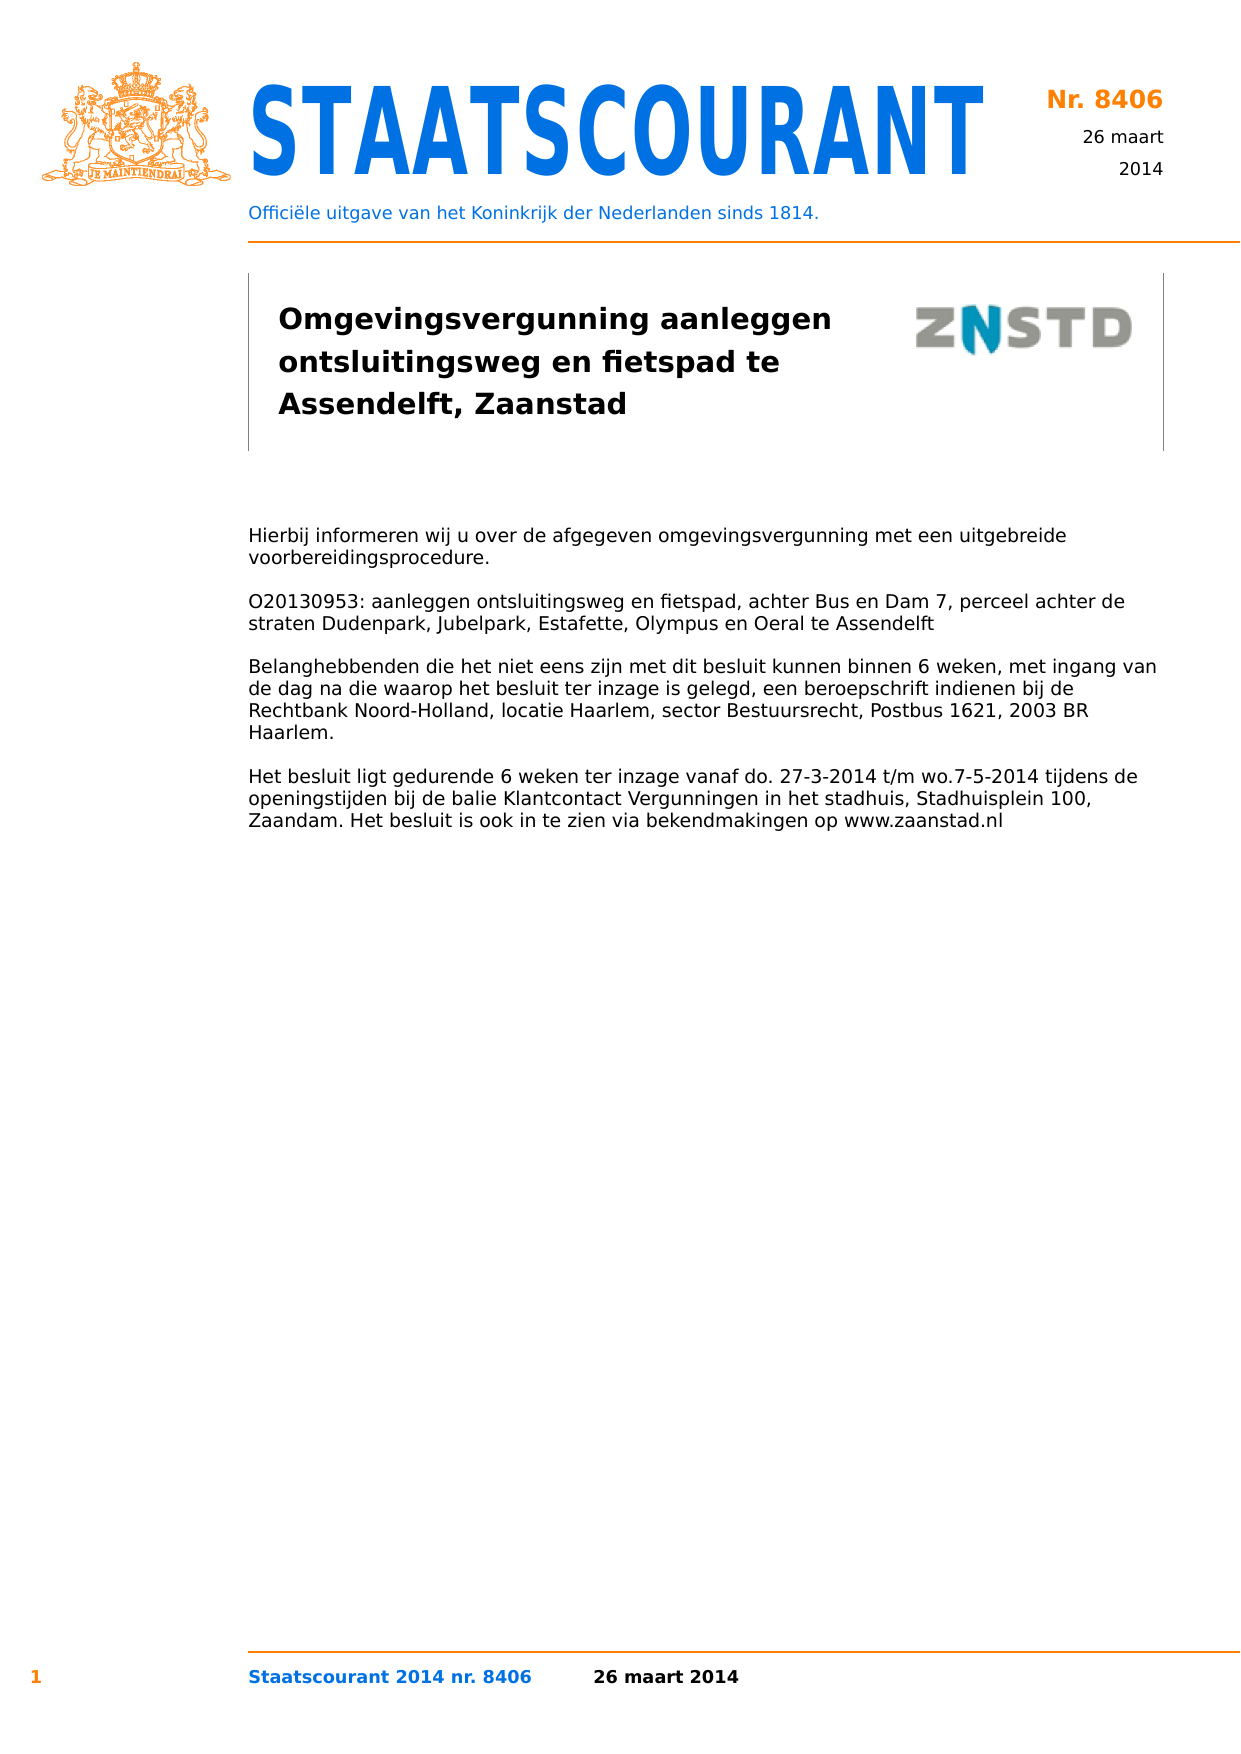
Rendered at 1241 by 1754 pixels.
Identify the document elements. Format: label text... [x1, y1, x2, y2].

text Belanghebbenden die het niet eens zijn met dit besluit kunnen binnen 6 weken, met ingang van de dag na die waarop het besluit ter inzage is gelegd, een beroepschrift indienen bij de Rechtbank Noord-Holland, locatie Haarlem, sector Bestuursrecht, Postbus 1621, 2003 BR Haarlem. [248, 656, 1163, 744]
table_header STAATSCOURANT [248, 62, 998, 203]
subtitle Omgevingsvergunning aanleggen ontsluitingsweg en fietspad te Assendelft, Zaanstad [249, 273, 1163, 451]
table_cell Officiële uitgave van het Koninkrijk der Nederlanden sinds 1814. [248, 203, 1240, 241]
table_cell 2014 [998, 153, 1240, 203]
picture [914, 302, 1134, 356]
picture [41, 62, 231, 186]
table_cell 26 maart [998, 121, 1240, 153]
text Het besluit ligt gedurende 6 weken ter inzage vanaf do. 27-3-2014 t/m wo.7-5-2014 tijdens de openingstijden bij de balie Klantcontact Vergunningen in het stadhuis, Stadhuisplein 100, Zaandam. Het besluit is ook in te zien via bekendmakingen op www.zaanstad.nl [248, 766, 1163, 832]
table_header Nr. 8406 [998, 62, 1240, 121]
text Hierbij informeren wij u over de afgegeven omgevingsvergunning met een uitgebreide voorbereidingsprocedure. [248, 525, 1163, 569]
table_header [25, 62, 248, 241]
text O20130953: aanleggen ontsluitingsweg en fietspad, achter Bus en Dam 7, perceel achter de straten Dudenpark, Jubelpark, Estafette, Olympus en Oeral te Assendelft [248, 591, 1163, 634]
